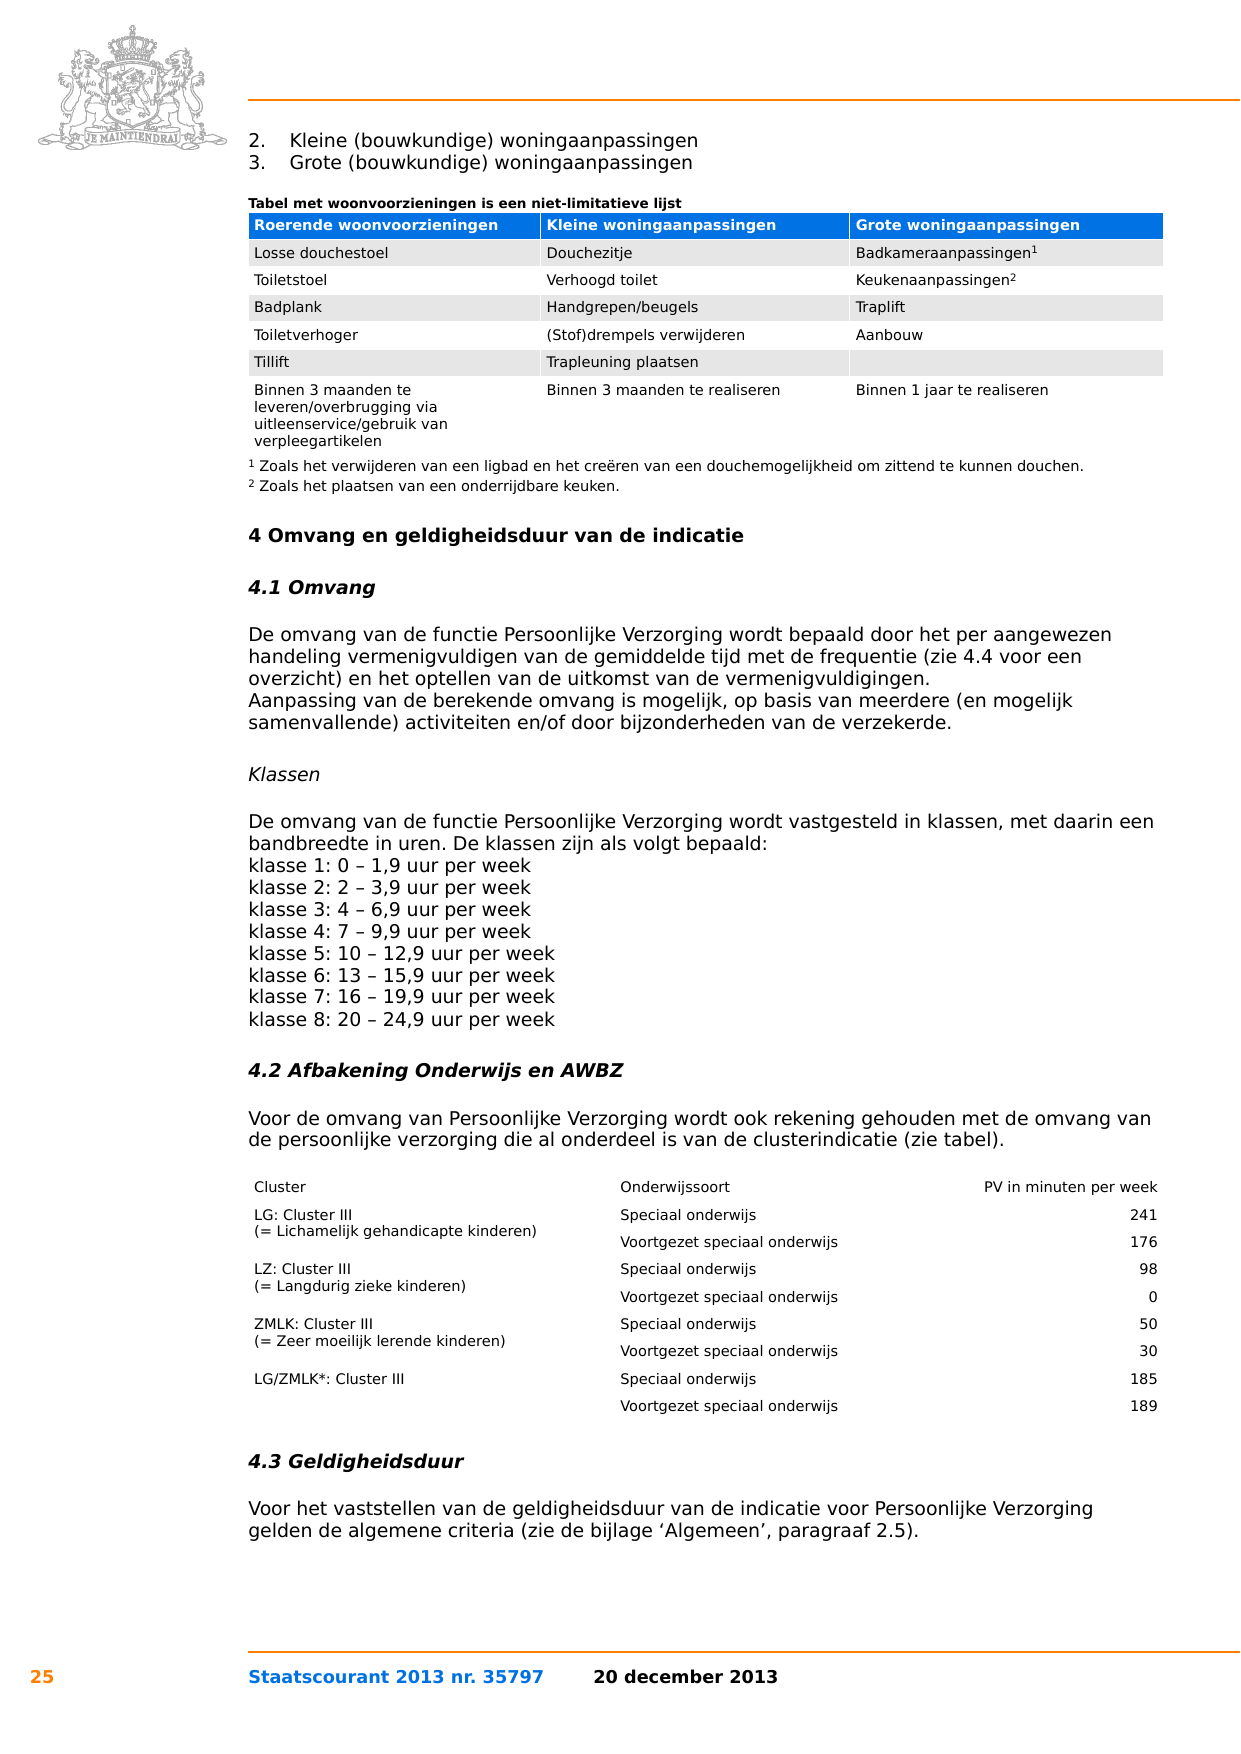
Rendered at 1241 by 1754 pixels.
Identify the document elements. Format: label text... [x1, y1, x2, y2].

table_header PV in minuten per week [944, 1174, 1163, 1201]
table_cell 189 [944, 1394, 1163, 1420]
table_cell 176 [944, 1229, 1163, 1255]
table_cell Speciaal onderwijs [615, 1256, 943, 1283]
table_cell Tillift [249, 350, 540, 376]
subtitle 4.2 Afbakening Onderwijs en AWBZ [248, 1060, 1163, 1082]
table_cell Grote woningaanpassingen [850, 213, 1163, 239]
table_cell Traplift [850, 295, 1163, 321]
table_cell Speciaal onderwijs [615, 1366, 943, 1392]
table_cell Kleine woningaanpassingen [541, 213, 849, 239]
text Voor het vaststellen van de geldigheidsduur van de indicatie voor Persoonlijke Verzorging gelden de algemene criteria (zie de bijlage ‘Algemeen’, paragraaf 2.5). [248, 1498, 1163, 1542]
text klasse 1: 0 – 1,9 uur per week [248, 854, 1163, 877]
table_cell (Stof)drempels verwijderen [541, 322, 849, 348]
text klasse 6: 13 – 15,9 uur per week [248, 964, 1163, 986]
text klasse 4: 7 – 9,9 uur per week [248, 921, 1163, 942]
table_cell Binnen 1 jaar te realiseren [850, 377, 1163, 454]
table_cell Voortgezet speciaal onderwijs [615, 1284, 943, 1310]
table_cell LG/ZMLK*: Cluster III [249, 1366, 614, 1420]
table_header Onderwijssoort [615, 1174, 943, 1201]
table_cell 98 [944, 1256, 1163, 1283]
text De omvang van de functie Persoonlijke Verzorging wordt vastgesteld in klassen, met daarin een bandbreedte in uren. De klassen zijn als volgt bepaald: [248, 811, 1163, 854]
text De omvang van de functie Persoonlijke Verzorging wordt bepaald door het per aangewezen handeling vermenigvuldigen van de gemiddelde tijd met de frequentie (zie 4.4 voor een overzicht) en het optellen van de uitkomst van de vermenigvuldigingen. [248, 624, 1163, 690]
table_cell Speciaal onderwijs [615, 1311, 943, 1338]
text Voor de omvang van Persoonlijke Verzorging wordt ook rekening gehouden met de omvang van de persoonlijke verzorging die al onderdeel is van de clusterindicatie (zie tabel). [248, 1107, 1163, 1151]
table_cell 185 [944, 1366, 1163, 1392]
table_cell LG: Cluster III (= Lichamelijk gehandicapte kinderen) [249, 1202, 614, 1255]
text klasse 5: 10 – 12,9 uur per week [248, 942, 1163, 964]
table_cell Keukenaanpassingen2 [850, 267, 1163, 294]
table_header Cluster [249, 1174, 614, 1201]
picture [38, 25, 227, 150]
table_header Tabel met woonvoorzieningen is een niet-limitatieve lijst [248, 196, 1163, 211]
text klasse 3: 4 – 6,9 uur per week [248, 898, 1163, 921]
table_cell 241 [944, 1202, 1163, 1228]
table_cell ZMLK: Cluster III (= Zeer moeilijk lerende kinderen) [249, 1311, 614, 1365]
text Aanpassing van de berekende omvang is mogelijk, op basis van meerdere (en mogelijk samenvallende) activiteiten en/of door bijzonderheden van de verzekerde. [248, 690, 1163, 734]
table_cell Binnen 3 maanden te realiseren [541, 377, 849, 454]
table_cell Toiletstoel [249, 267, 540, 294]
subtitle 4 Omvang en geldigheidsduur van de indicatie [248, 525, 1163, 547]
table_cell LZ: Cluster III (= Langdurig zieke kinderen) [249, 1256, 614, 1310]
table_cell Voortgezet speciaal onderwijs [615, 1394, 943, 1420]
table_cell Voortgezet speciaal onderwijs [615, 1229, 943, 1255]
table_cell Douchezitje [541, 240, 849, 266]
table_cell Badplank [249, 295, 540, 321]
table_cell 50 [944, 1311, 1163, 1338]
table_cell Badkameraanpassingen1 [850, 240, 1163, 266]
text klasse 2: 2 – 3,9 uur per week [248, 877, 1163, 898]
table_cell Binnen 3 maanden te leveren/overbrugging via uitleenservice/gebruik van verpleegartikelen [249, 377, 540, 454]
text 2. Kleine (bouwkundige) woningaanpassingen [248, 130, 1163, 152]
table_cell Aanbouw [850, 322, 1163, 348]
text 3. Grote (bouwkundige) woningaanpassingen [248, 152, 1163, 174]
text klasse 8: 20 – 24,9 uur per week [248, 1008, 1163, 1030]
table_cell Losse douchestoel [249, 240, 540, 266]
table_cell 0 [944, 1284, 1163, 1310]
table_cell 1 Zoals het verwijderen van een ligbad en het creëren van een douchemogelijkheid om zittend te kunnen douchen. 2 Zoals het plaatsen van een onderrijdbare keuken. [248, 455, 1163, 495]
table_cell Voortgezet speciaal onderwijs [615, 1339, 943, 1365]
subtitle 4.1 Omvang [248, 577, 1163, 599]
table_cell 30 [944, 1339, 1163, 1365]
table_cell Speciaal onderwijs [615, 1202, 943, 1228]
subtitle 4.3 Geldigheidsduur [248, 1451, 1163, 1473]
table_cell Handgrepen/beugels [541, 295, 849, 321]
table_cell Verhoogd toilet [541, 267, 849, 294]
subtitle Klassen [248, 764, 1163, 786]
table_cell Toiletverhoger [249, 322, 540, 348]
text klasse 7: 16 – 19,9 uur per week [248, 986, 1163, 1008]
table_cell Roerende woonvoorzieningen [249, 213, 540, 239]
table_cell [850, 350, 1163, 376]
table_cell Trapleuning plaatsen [541, 350, 849, 376]
